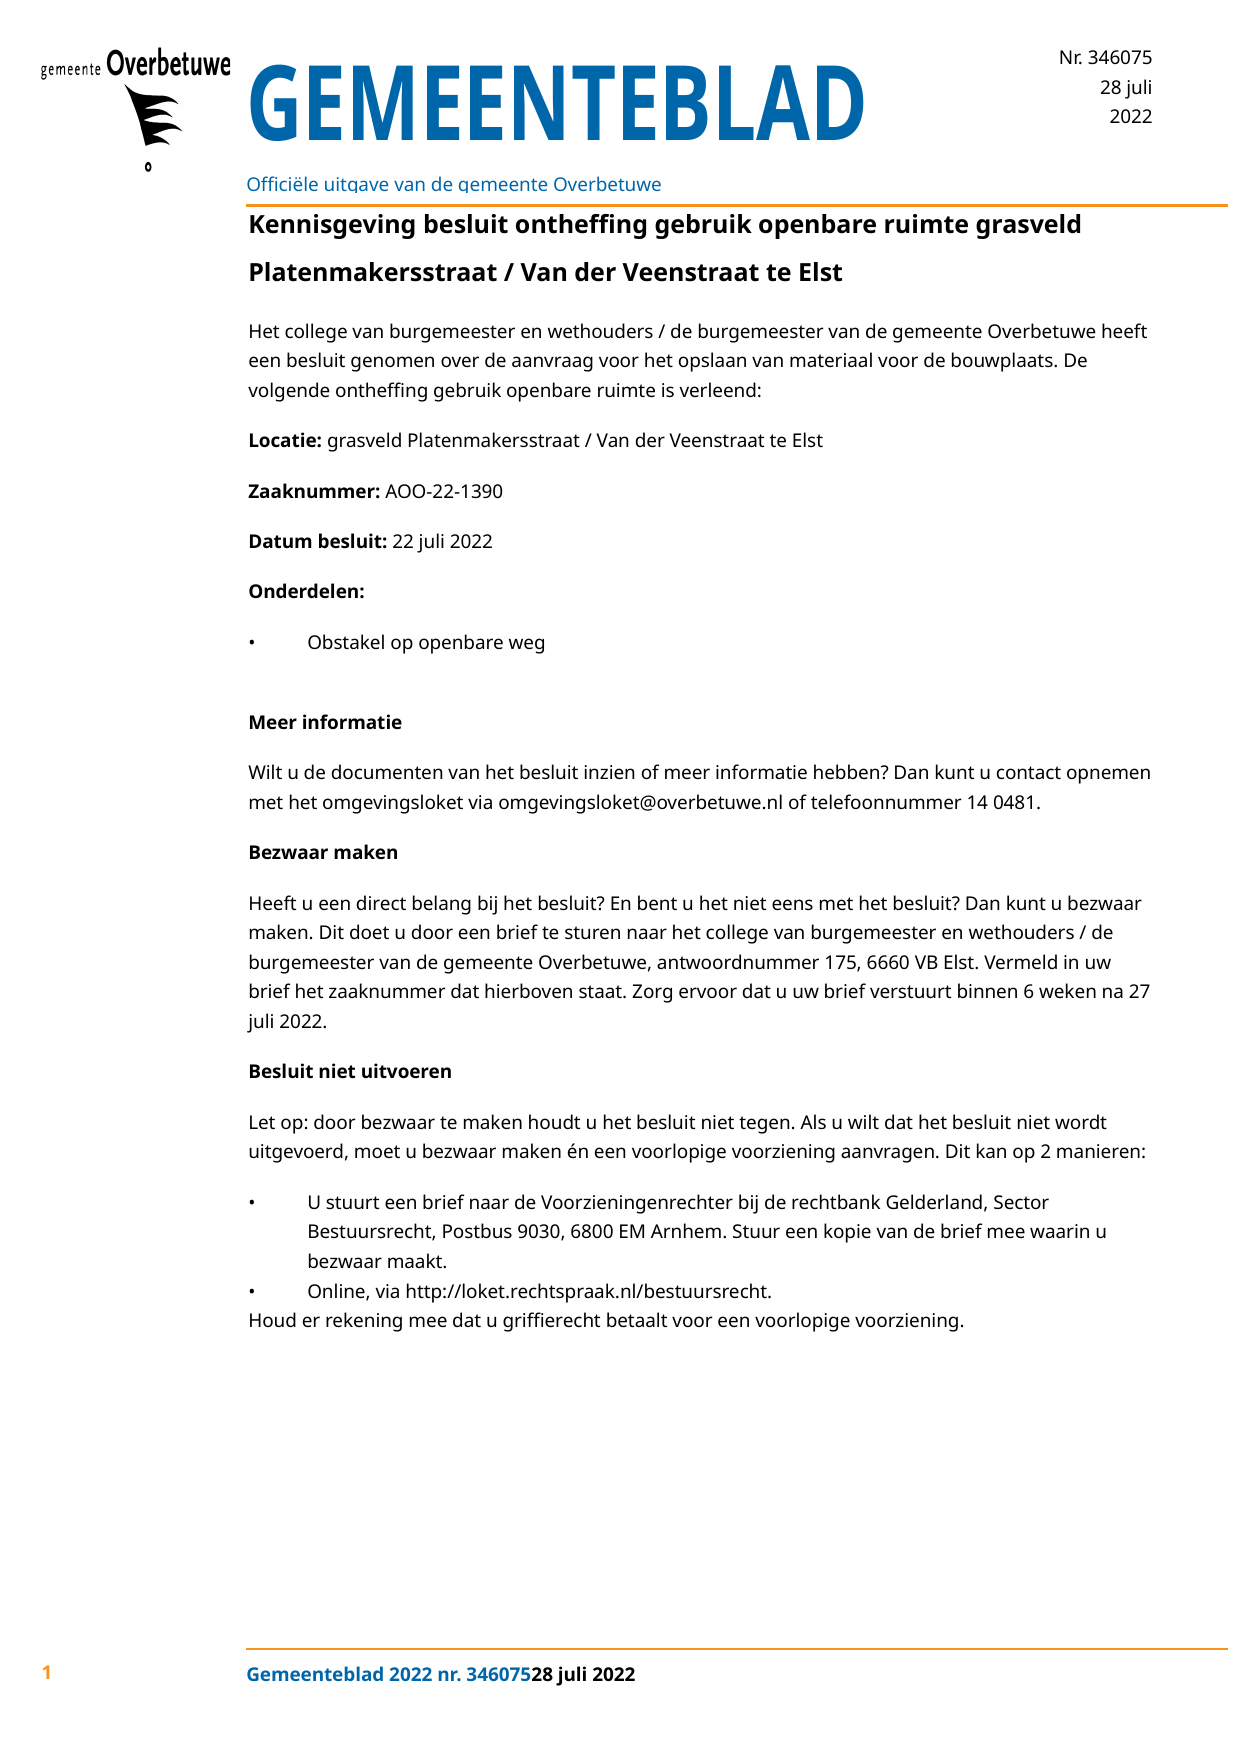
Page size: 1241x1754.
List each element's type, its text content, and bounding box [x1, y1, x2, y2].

text Het college van burgemeester en wethouders / de burgemeester van de gemeente Overbetuwe heeft een besluit genomen over de aanvraag voor het opslaan van materiaal voor de bouwplaats. De volgende ontheffing gebruik openbare ruimte is verleend: [248, 318, 1152, 403]
text Zaaknummer: AOO-22-1390 [248, 478, 1152, 504]
text Locatie: grasveld Platenmakersstraat / Van der Veenstraat te Elst [248, 427, 1152, 453]
text Onderdelen: [248, 579, 1152, 604]
text Kennisgeving besluit ontheffing gebruik openbare ruimte grasveld Platenmakersstraat / Van der Veenstraat te Elst [248, 207, 1152, 288]
list Obstakel op openbare weg [248, 629, 1152, 655]
text Datum besluit: 22 juli 2022 [248, 528, 1152, 554]
text Heeft u een direct belang bij het besluit? En bent u het niet eens met het besluit? Dan kunt u bezwaar maken. Dit doet u door een brief te sturen naar het college van burgemeester en wethouders / de burgemeester van de gemeente Overbetuwe, antwoordnummer 175, 6660 VB Elst. Vermeld in uw brief het zaaknummer dat hierboven staat. Zorg ervoor dat u uw brief verstuurt binnen 6 weken na 27 juli 2022. [248, 890, 1152, 1034]
text Wilt u de documenten van het besluit inzien of meer informatie hebben? Dan kunt u contact opnemen met het omgevingsloket via omgevingsloket@overbetuwe.nl of telefoonnummer 14 0481. [248, 759, 1152, 815]
text Meer informatie [248, 709, 1152, 735]
text Let op: door bezwaar te maken houdt u het besluit niet tegen. Als u wilt dat het besluit niet wordt uitgevoerd, moet u bezwaar maken én een voorlopige voorziening aanvragen. Dit kan op 2 manieren: [248, 1109, 1152, 1164]
picture [41, 47, 231, 172]
text Besluit niet uitvoeren [248, 1059, 1152, 1084]
list Online, via http://loket.rechtspraak.nl/bestuursrecht. [248, 1278, 1152, 1304]
text Houd er rekening mee dat u griffierecht betaalt voor een voorlopige voorziening. [248, 1307, 1152, 1333]
text Bezwaar maken [248, 839, 1152, 865]
list U stuurt een brief naar de Voorzieningenrechter bij de rechtbank Gelderland, Sector Bestuursrecht, Postbus 9030, 6800 EM Arnhem. Stuur een kopie van de brief mee waarin u bezwaar maakt. [248, 1189, 1152, 1274]
